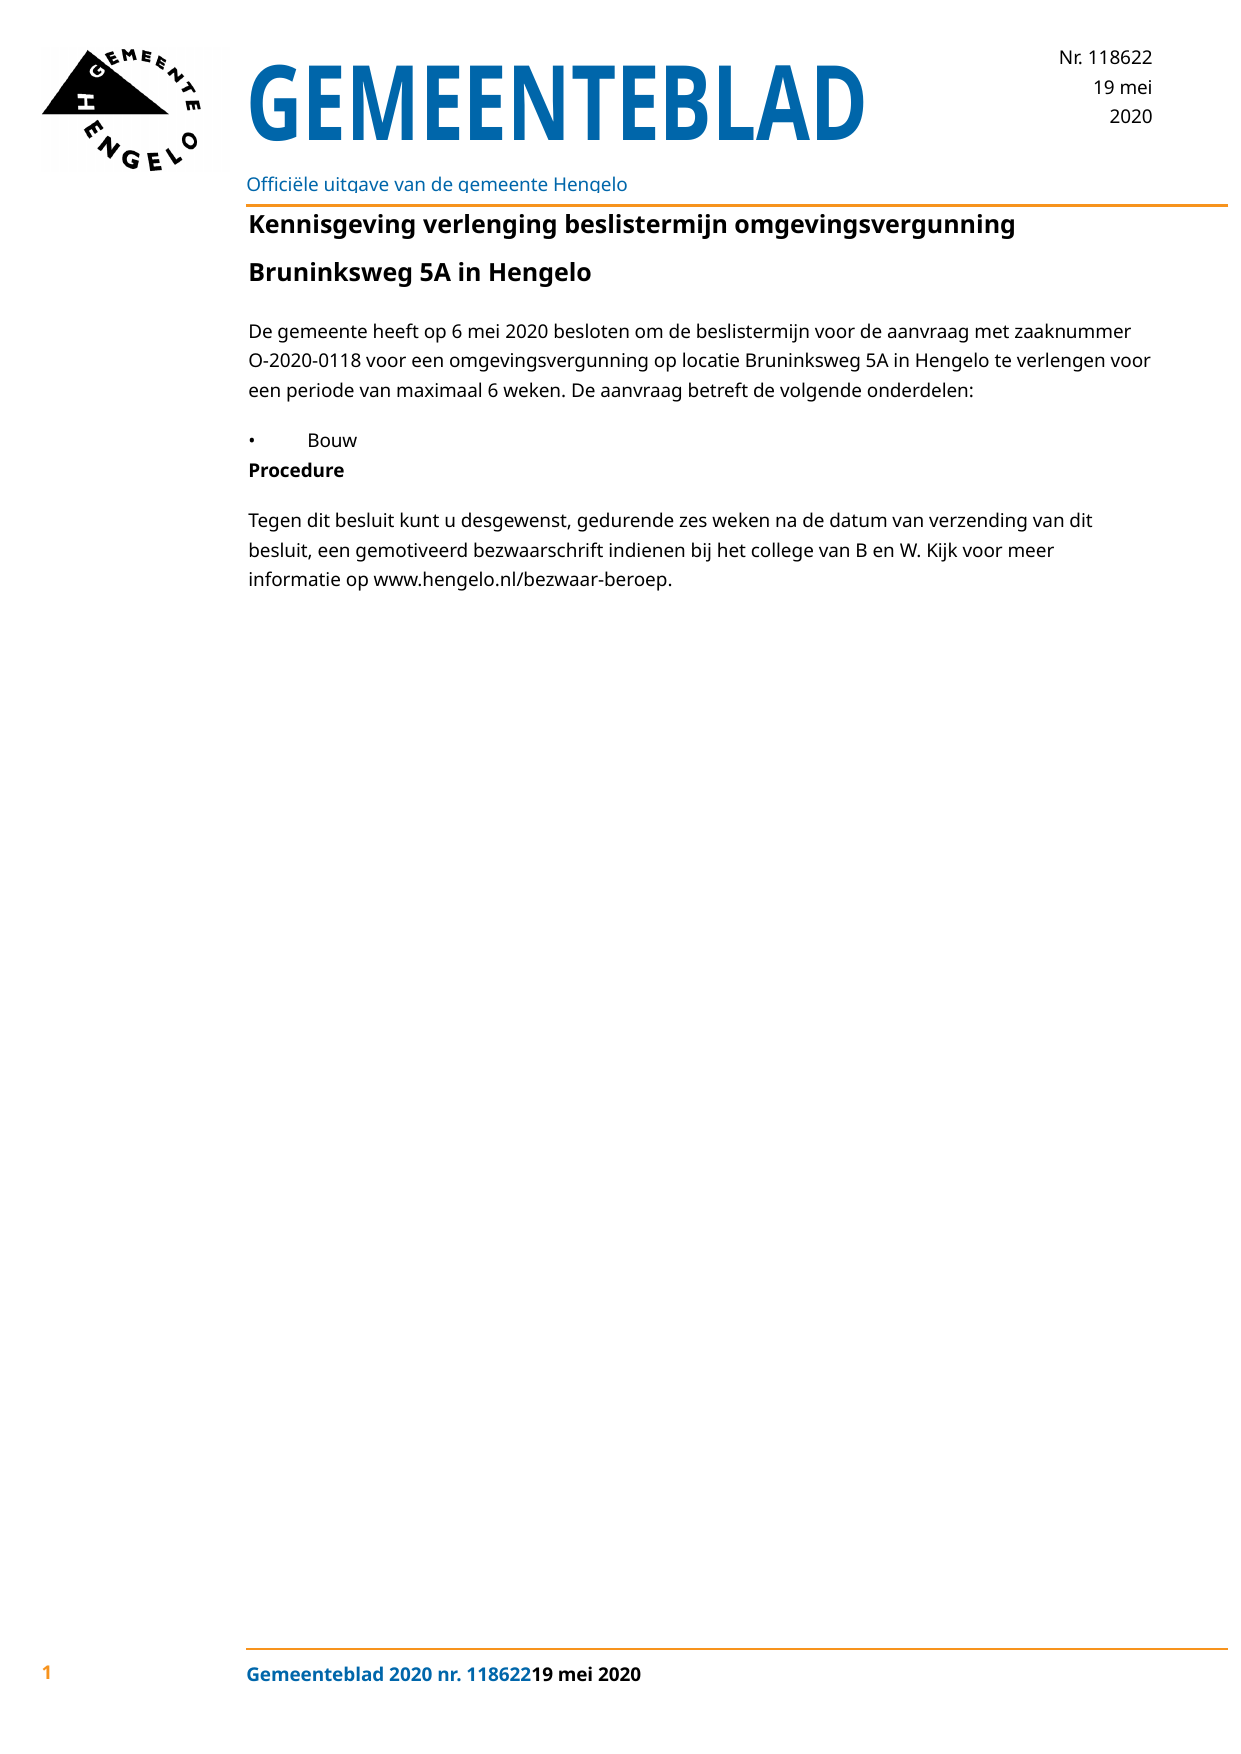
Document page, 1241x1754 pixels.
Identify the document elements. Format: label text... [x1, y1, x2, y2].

text Tegen dit besluit kunt u desgewenst, gedurende zes weken na de datum van verzending van dit besluit, een gemotiveerd bezwaarschrift indienen bij het college van B en W. Kijk voor meer informatie op www.hengelo.nl/bezwaar-beroep. [248, 507, 1152, 592]
text Procedure [248, 457, 1152, 483]
text De gemeente heeft op 6 mei 2020 besloten om de beslistermijn voor de aanvraag met zaaknummer O-2020-0118 voor een omgevingsvergunning op locatie Bruninksweg 5A in Hengelo te verlengen voor een periode van maximaal 6 weken. De aanvraag betreft de volgende onderdelen: [248, 318, 1152, 403]
text Kennisgeving verlenging beslistermijn omgevingsvergunning Bruninksweg 5A in Hengelo [248, 207, 1152, 288]
list Bouw [248, 427, 1152, 453]
picture [41, 47, 231, 172]
